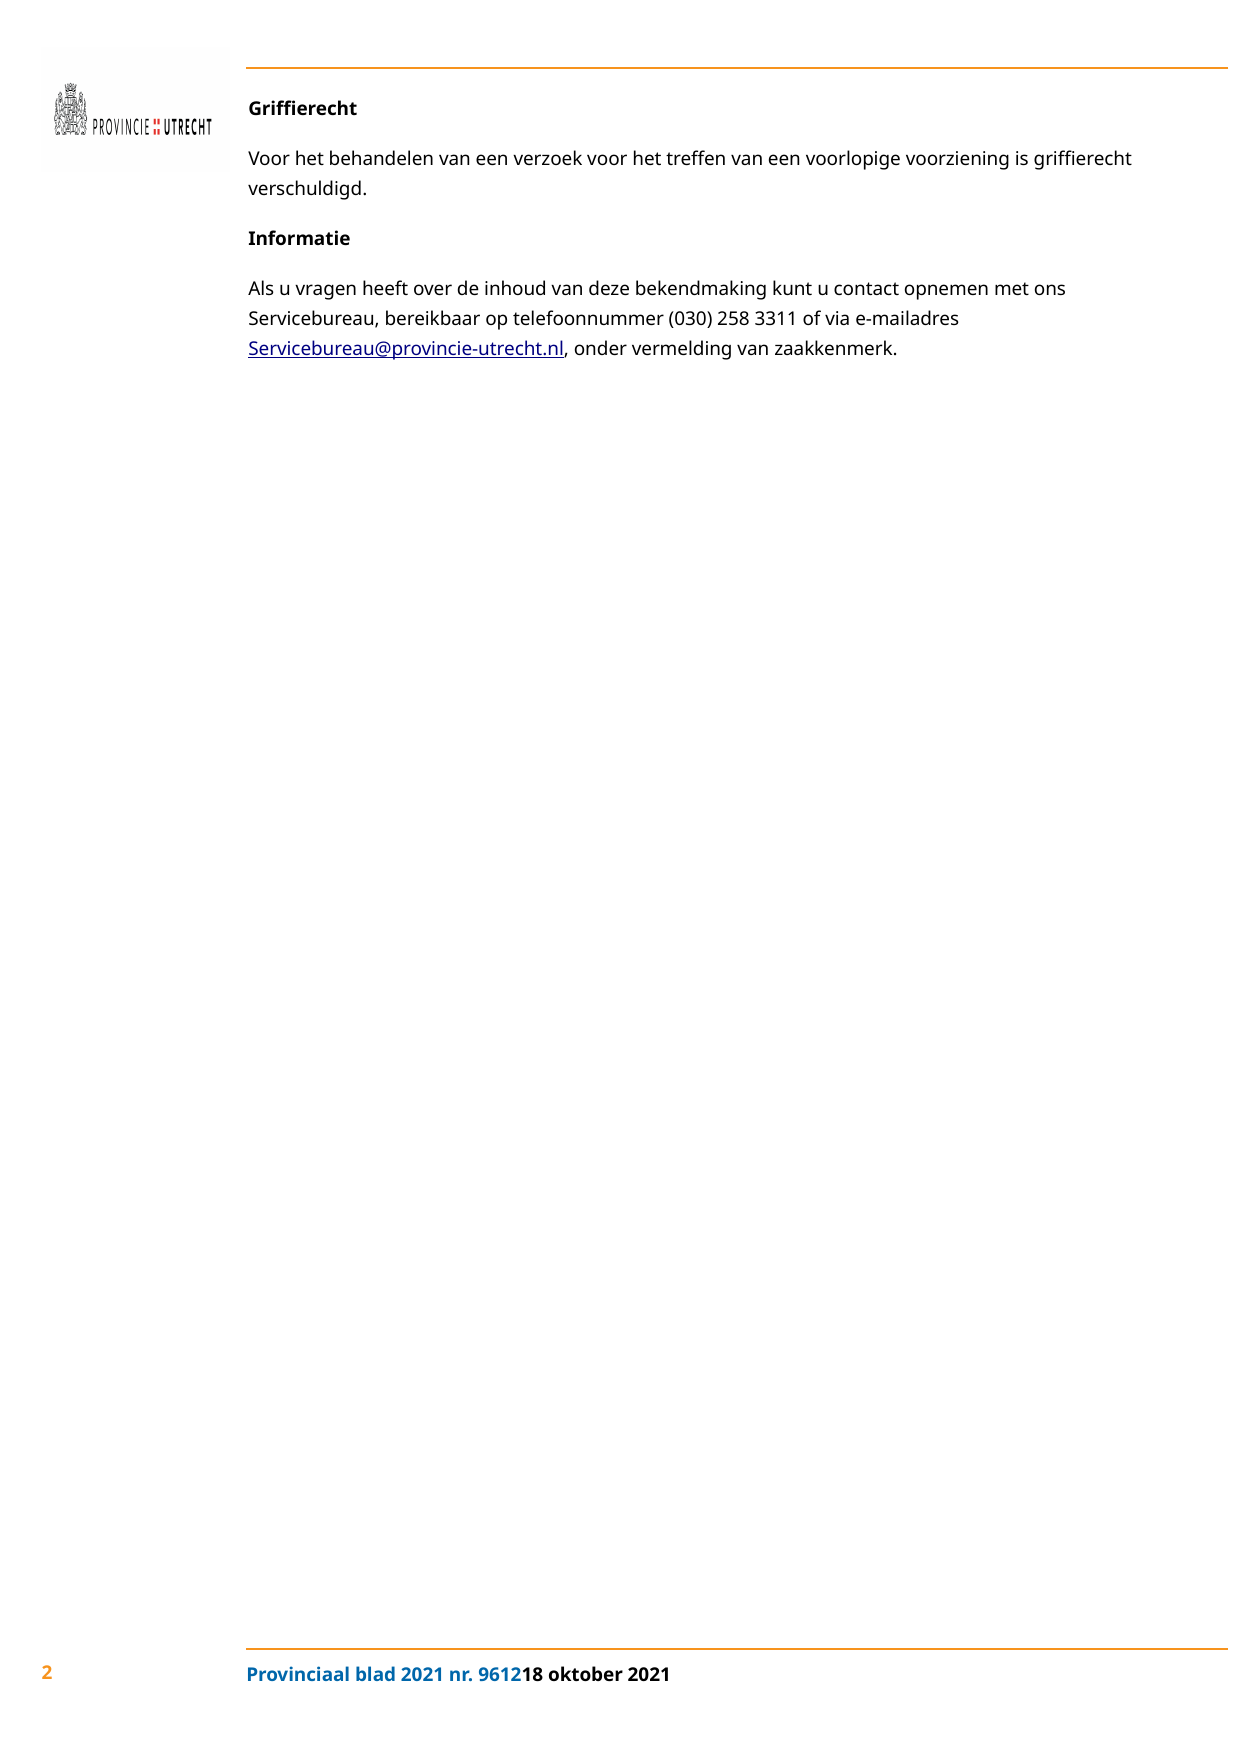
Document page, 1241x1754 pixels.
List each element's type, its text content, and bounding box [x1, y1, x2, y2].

text Informatie [248, 225, 1152, 251]
text Als u vragen heeft over de inhoud van deze bekendmaking kunt u contact opnemen met ons Servicebureau, bereikbaar op telefoonnummer (030) 258 3311 of via e-mailadres Servicebureau@provincie-utrecht.nl, onder vermelding van zaakkenmerk. [248, 276, 1152, 361]
text Voor het behandelen van een verzoek voor het treffen van een voorlopige voorziening is griffierecht verschuldigd. [248, 145, 1152, 201]
text Griffierecht [248, 95, 1152, 121]
picture [41, 47, 231, 172]
